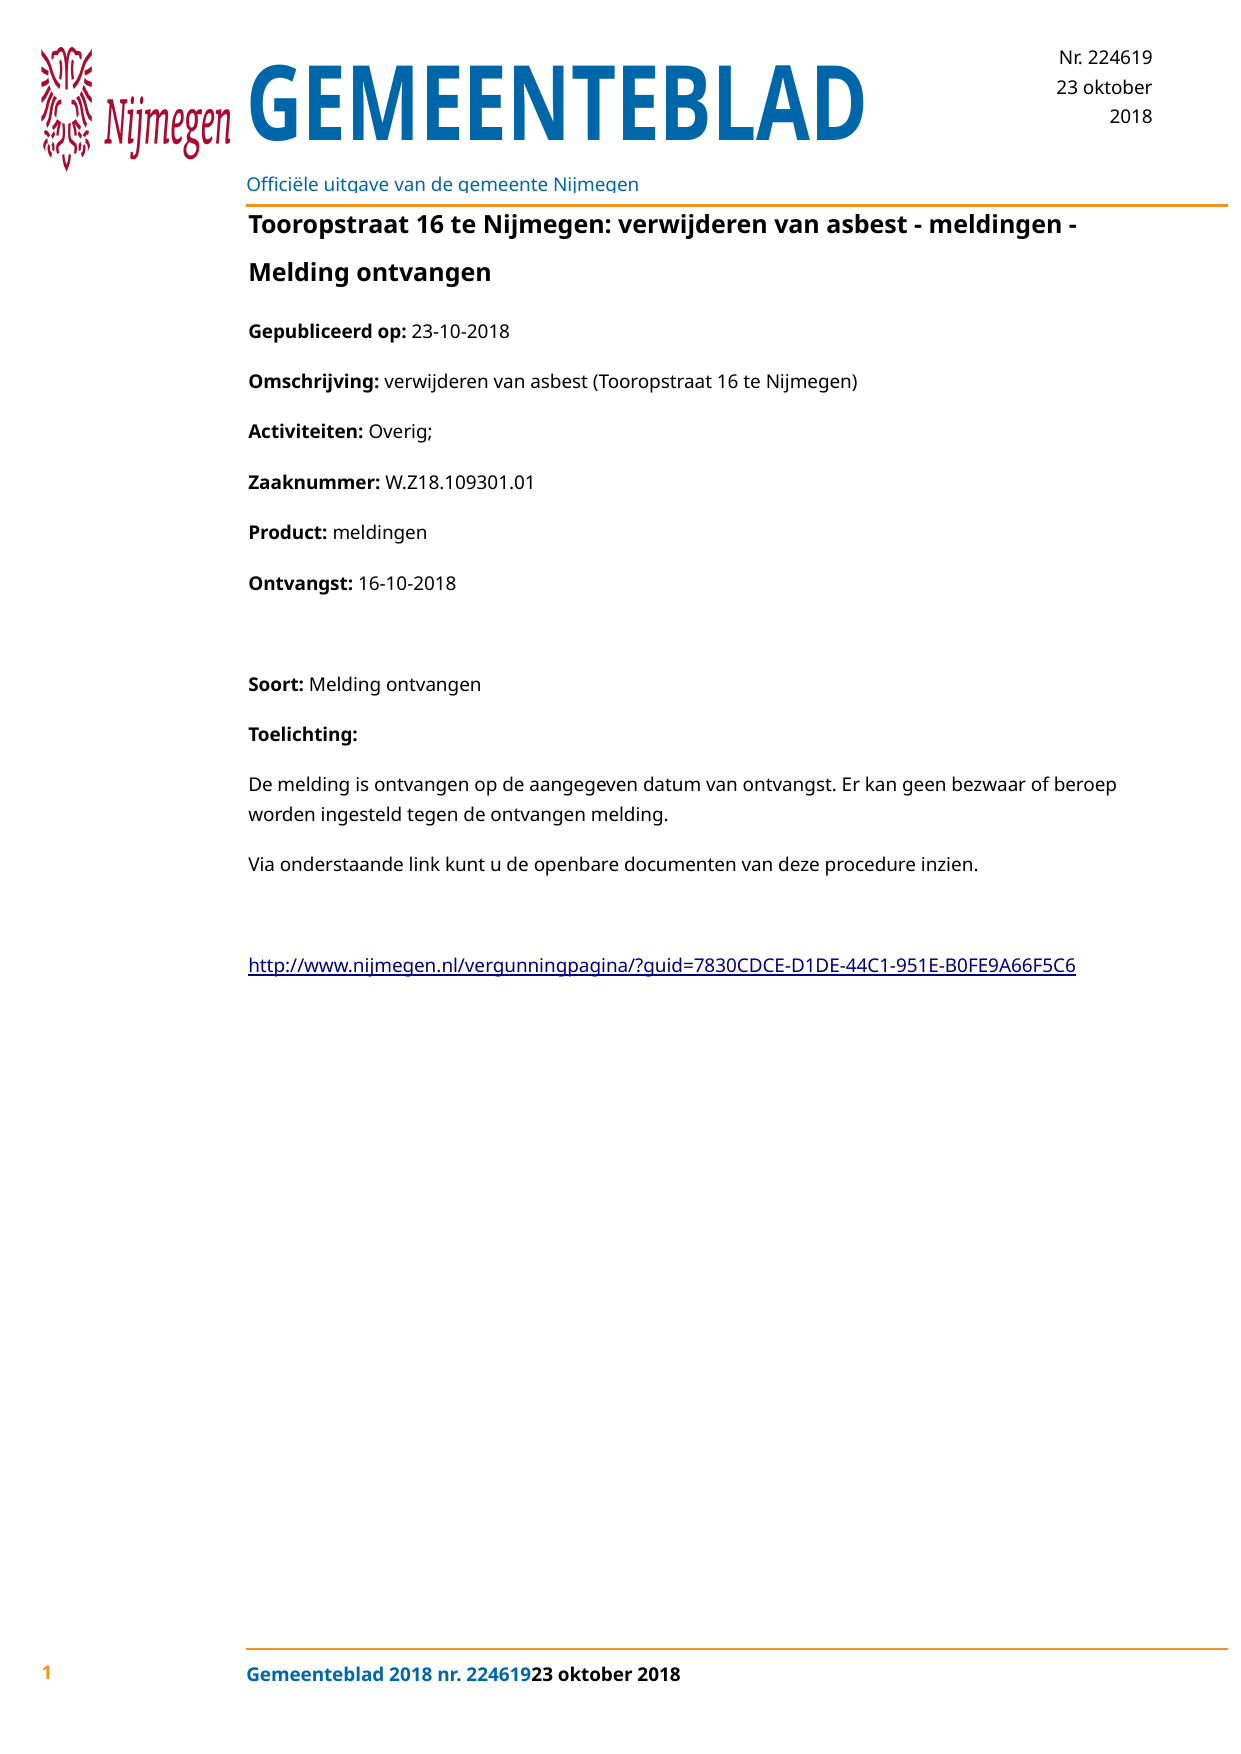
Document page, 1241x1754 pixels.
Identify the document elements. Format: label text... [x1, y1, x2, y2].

text http://www.nijmegen.nl/vergunningpagina/?guid=7830CDCE-D1DE-44C1-951E-B0FE9A66F5C6 [248, 952, 1152, 978]
text Gepubliceerd op: 23-10-2018 [248, 318, 1152, 344]
text Toelichting: [248, 721, 1152, 747]
text Omschrijving: verwijderen van asbest (Tooropstraat 16 te Nijmegen) [248, 368, 1152, 394]
text Activiteiten: Overig; [248, 419, 1152, 444]
text Ontvangst: 16-10-2018 [248, 570, 1152, 596]
text Product: meldingen [248, 519, 1152, 545]
text Soort: Melding ontvangen [248, 671, 1152, 697]
picture [41, 47, 231, 172]
text Tooropstraat 16 te Nijmegen: verwijderen van asbest - meldingen - Melding ontvangen [248, 207, 1152, 288]
text De melding is ontvangen op de aangegeven datum van ontvangst. Er kan geen bezwaar of beroep worden ingesteld tegen de ontvangen melding. [248, 772, 1152, 827]
text Via onderstaande link kunt u de openbare documenten van deze procedure inzien. [248, 852, 1152, 877]
text Zaaknummer: W.Z18.109301.01 [248, 469, 1152, 495]
